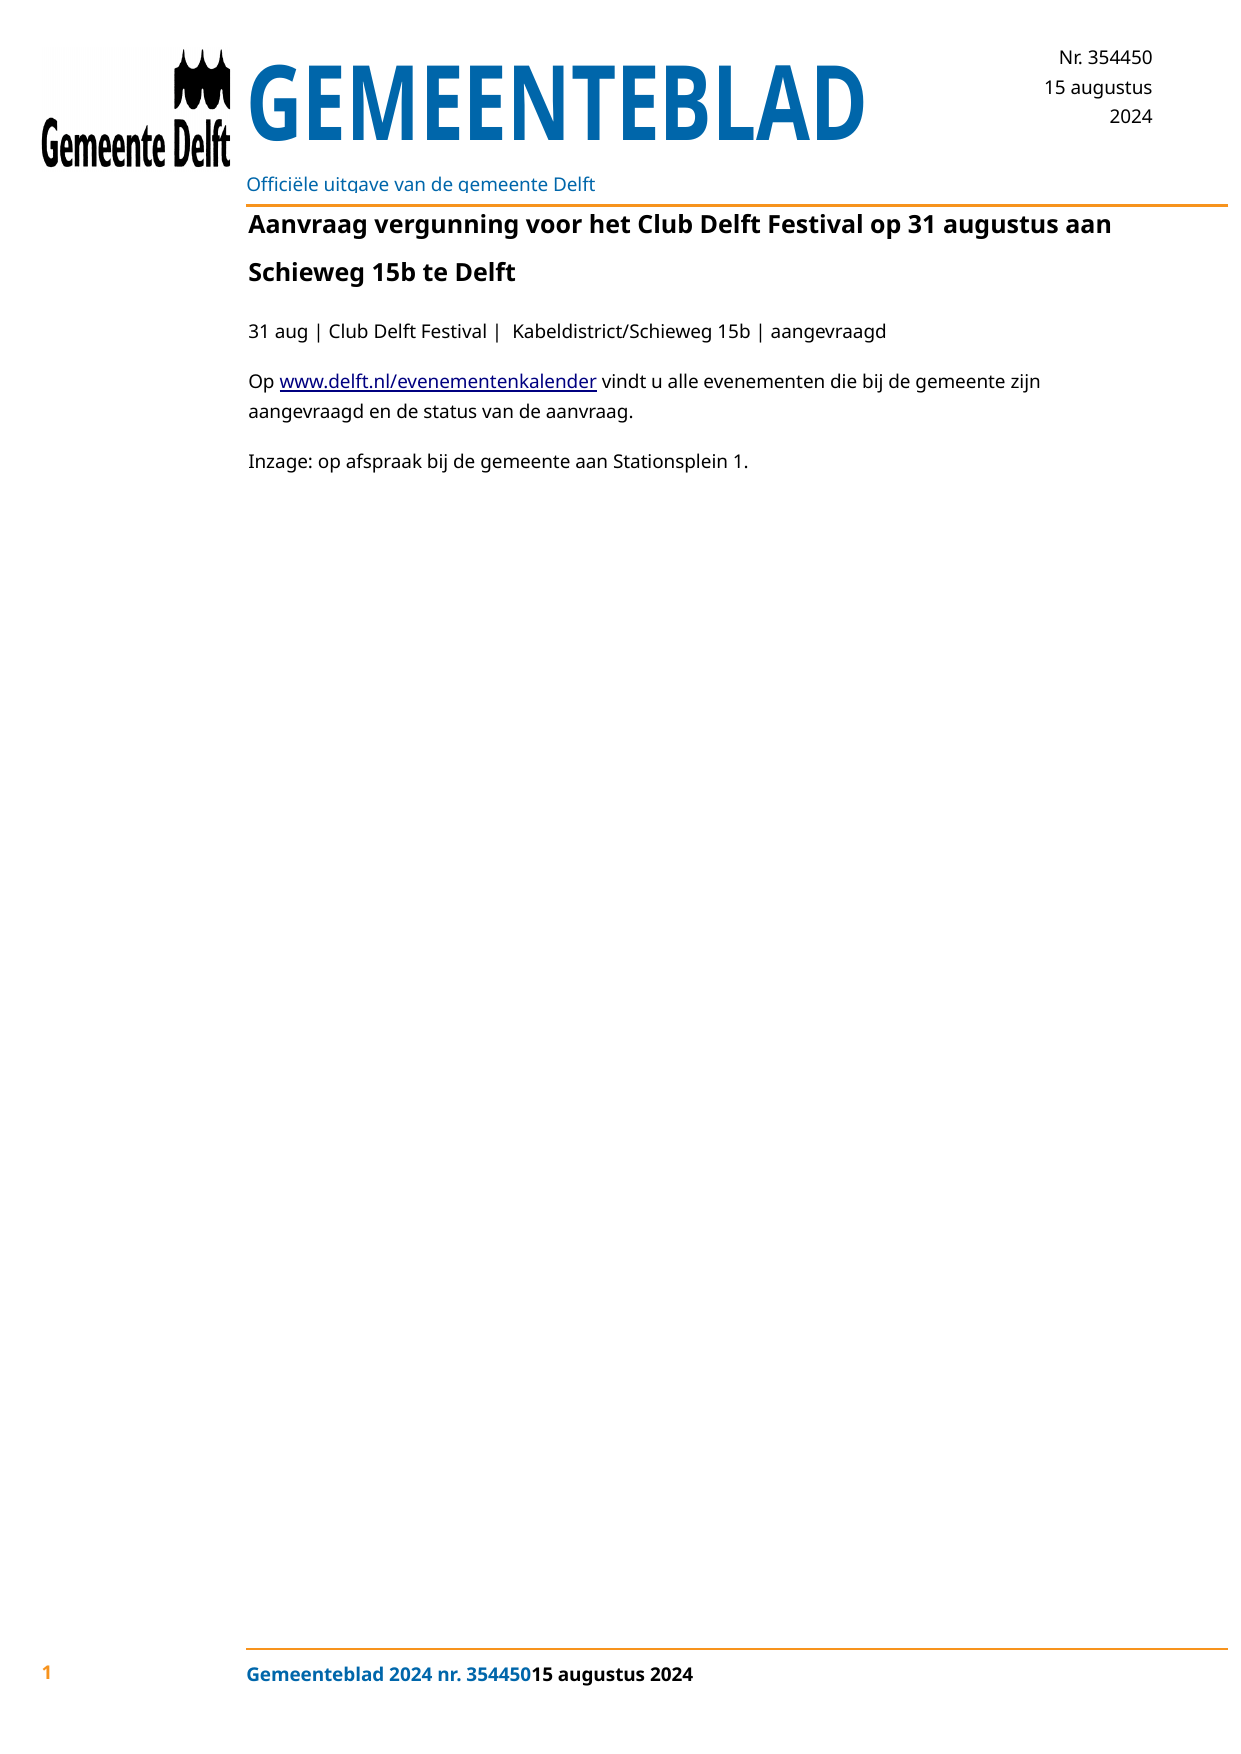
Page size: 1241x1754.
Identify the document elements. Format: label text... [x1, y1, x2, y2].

text 31 aug | Club Delft Festival | Kabeldistrict/Schieweg 15b | aangevraagd [248, 318, 1152, 344]
text Inzage: op afspraak bij de gemeente aan Stationsplein 1. [248, 448, 1152, 474]
text Aanvraag vergunning voor het Club Delft Festival op 31 augustus aan Schieweg 15b te Delft [248, 207, 1152, 288]
text Op www.delft.nl/evenementenkalender vindt u alle evenementen die bij de gemeente zijn aangevraagd en de status van de aanvraag. [248, 368, 1152, 424]
picture [41, 47, 231, 172]
